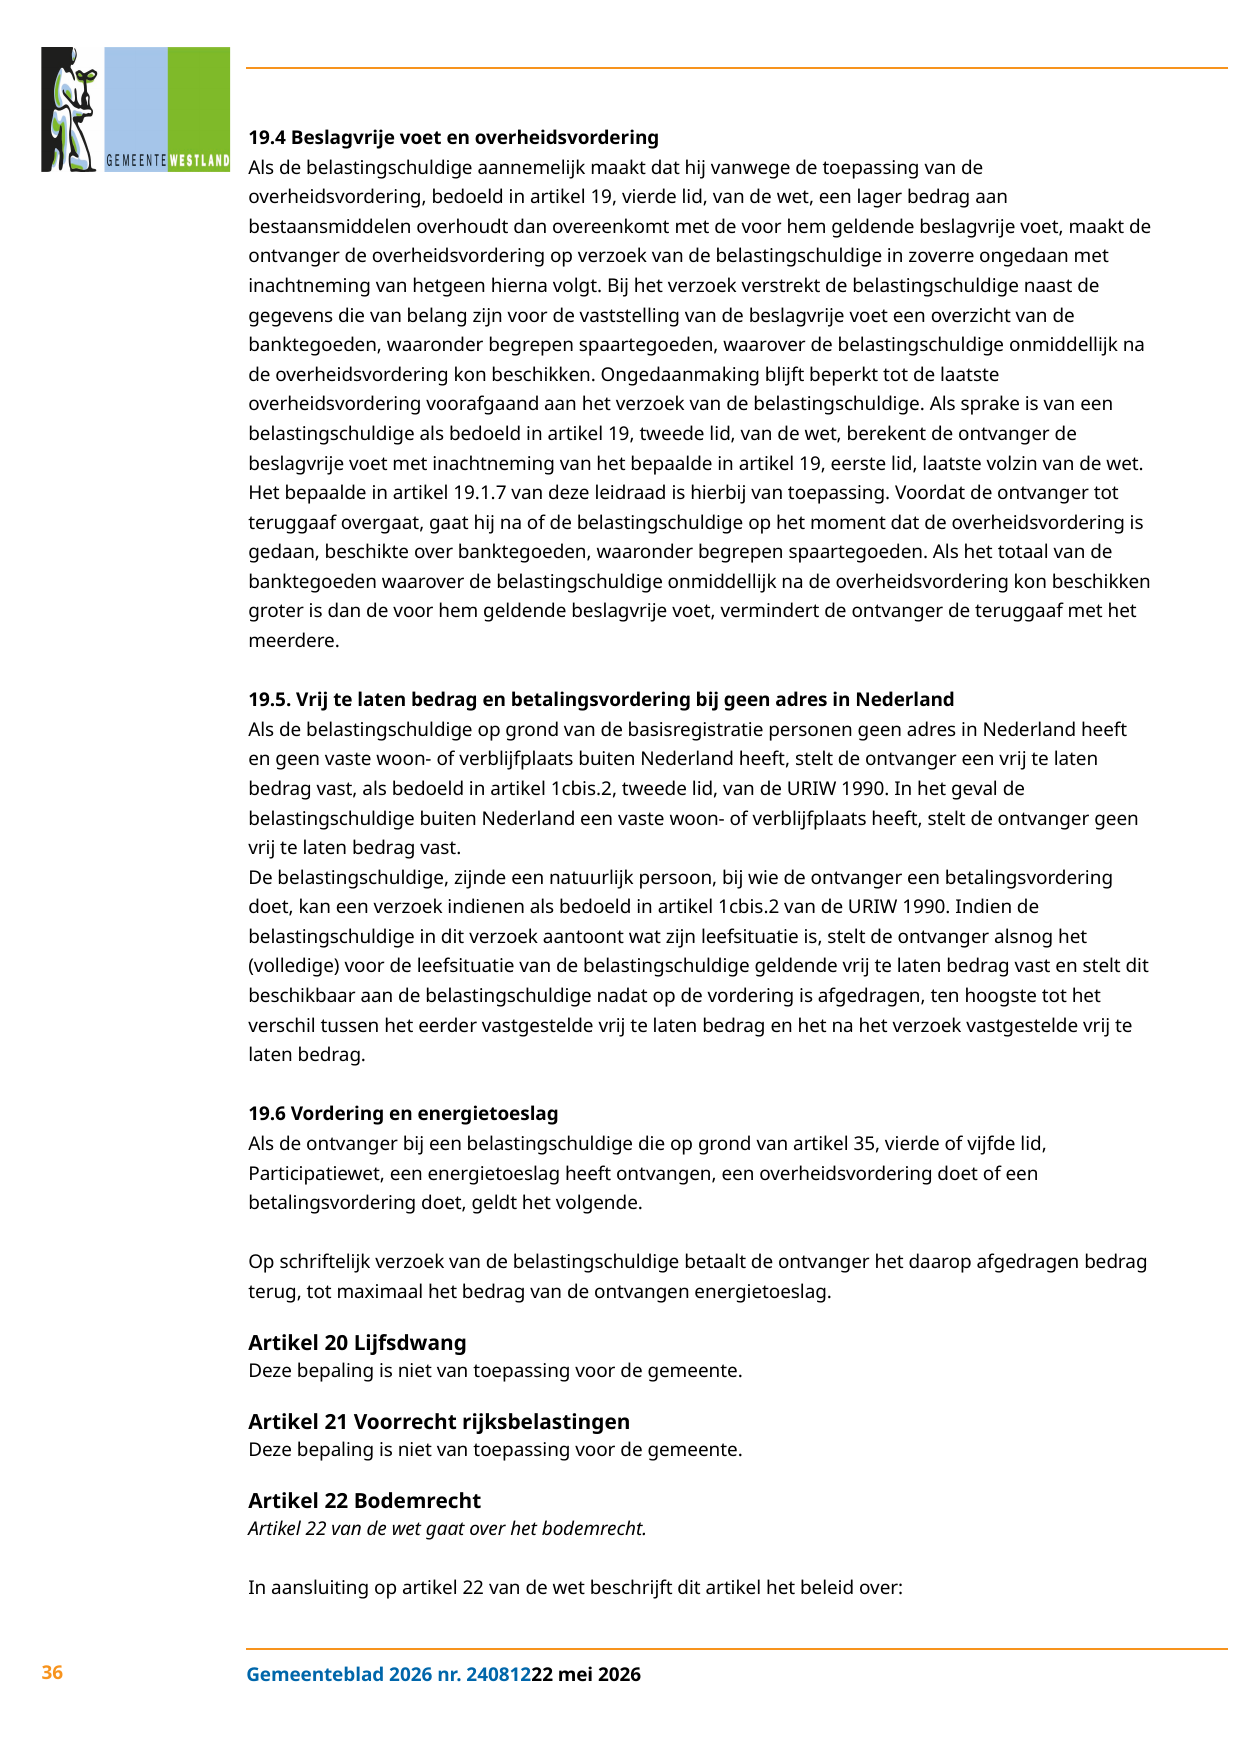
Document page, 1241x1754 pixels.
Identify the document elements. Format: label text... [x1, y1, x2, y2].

text Artikel 21 Voorrecht rijksbelastingen [248, 1407, 1152, 1436]
text De belastingschuldige, zijnde een natuurlijk persoon, bij wie de ontvanger een betalingsvordering doet, kan een verzoek indienen als bedoeld in artikel 1cbis.2 van de URIW 1990. Indien de belastingschuldige in dit verzoek aantoont wat zijn leefsituatie is, stelt de ontvanger alsnog het (volledige) voor de leefsituatie van de belastingschuldige geldende vrij te laten bedrag vast en stelt dit beschikbaar aan de belastingschuldige nadat op de vordering is afgedragen, ten hoogste tot het verschil tussen het eerder vastgestelde vrij te laten bedrag en het na het verzoek vastgestelde vrij te laten bedrag. [248, 864, 1152, 1067]
text 19.4 Beslagvrije voet en overheidsvordering [248, 124, 1152, 150]
text Artikel 22 Bodemrecht [248, 1486, 1152, 1515]
text Als de belastingschuldige aannemelijk maakt dat hij vanwege de toepassing van de overheidsvordering, bedoeld in artikel 19, vierde lid, van de wet, een lager bedrag aan bestaansmiddelen overhoudt dan overeenkomt met de voor hem geldende beslagvrije voet, maakt de ontvanger de overheidsvordering op verzoek van de belastingschuldige in zoverre ongedaan met inachtneming van hetgeen hierna volgt. Bij het verzoek verstrekt de belastingschuldige naast de gegevens die van belang zijn voor de vaststelling van de beslagvrije voet een overzicht van de banktegoeden, waaronder begrepen spaartegoeden, waarover de belastingschuldige onmiddellijk na de overheidsvordering kon beschikken. Ongedaanmaking blijft beperkt tot de laatste overheidsvordering voorafgaand aan het verzoek van de belastingschuldige. Als sprake is van een belastingschuldige als bedoeld in artikel 19, tweede lid, van de wet, berekent de ontvanger de beslagvrije voet met inachtneming van het bepaalde in artikel 19, eerste lid, laatste volzin van de wet. Het bepaalde in artikel 19.1.7 van deze leidraad is hierbij van toepassing. Voordat de ontvanger tot teruggaaf overgaat, gaat hij na of de belastingschuldige op het moment dat de overheidsvordering is gedaan, beschikte over banktegoeden, waaronder begrepen spaartegoeden. Als het totaal van de banktegoeden waarover de belastingschuldige onmiddellijk na de overheidsvordering kon beschikken groter is dan de voor hem geldende beslagvrije voet, vermindert de ontvanger de teruggaaf met het meerdere. [248, 154, 1152, 653]
text Op schriftelijk verzoek van de belastingschuldige betaalt de ontvanger het daarop afgedragen bedrag terug, tot maximaal het bedrag van de ontvangen energietoeslag. [248, 1248, 1152, 1304]
text In aansluiting op artikel 22 van de wet beschrijft dit artikel het beleid over: [248, 1574, 1152, 1599]
text Deze bepaling is niet van toepassing voor de gemeente. [248, 1357, 1152, 1383]
text Artikel 20 Lijfsdwang [248, 1328, 1152, 1357]
text 19.5. Vrij te laten bedrag en betalingsvordering bij geen adres in Nederland [248, 686, 1152, 712]
text Deze bepaling is niet van toepassing voor de gemeente. [248, 1436, 1152, 1462]
text Als de belastingschuldige op grond van de basisregistratie personen geen adres in Nederland heeft en geen vaste woon- of verblijfplaats buiten Nederland heeft, stelt de ontvanger een vrij te laten bedrag vast, als bedoeld in artikel 1cbis.2, tweede lid, van de URIW 1990. In het geval de belastingschuldige buiten Nederland een vaste woon- of verblijfplaats heeft, stelt de ontvanger geen vrij te laten bedrag vast. [248, 716, 1152, 860]
text 19.6 Vordering en energietoeslag [248, 1101, 1152, 1126]
text Artikel 22 van de wet gaat over het bodemrecht. [248, 1515, 1152, 1540]
picture [41, 47, 231, 172]
text Als de ontvanger bij een belastingschuldige die op grond van artikel 35, vierde of vijfde lid, Participatiewet, een energietoeslag heeft ontvangen, een overheidsvordering doet of een betalingsvordering doet, geldt het volgende. [248, 1130, 1152, 1215]
